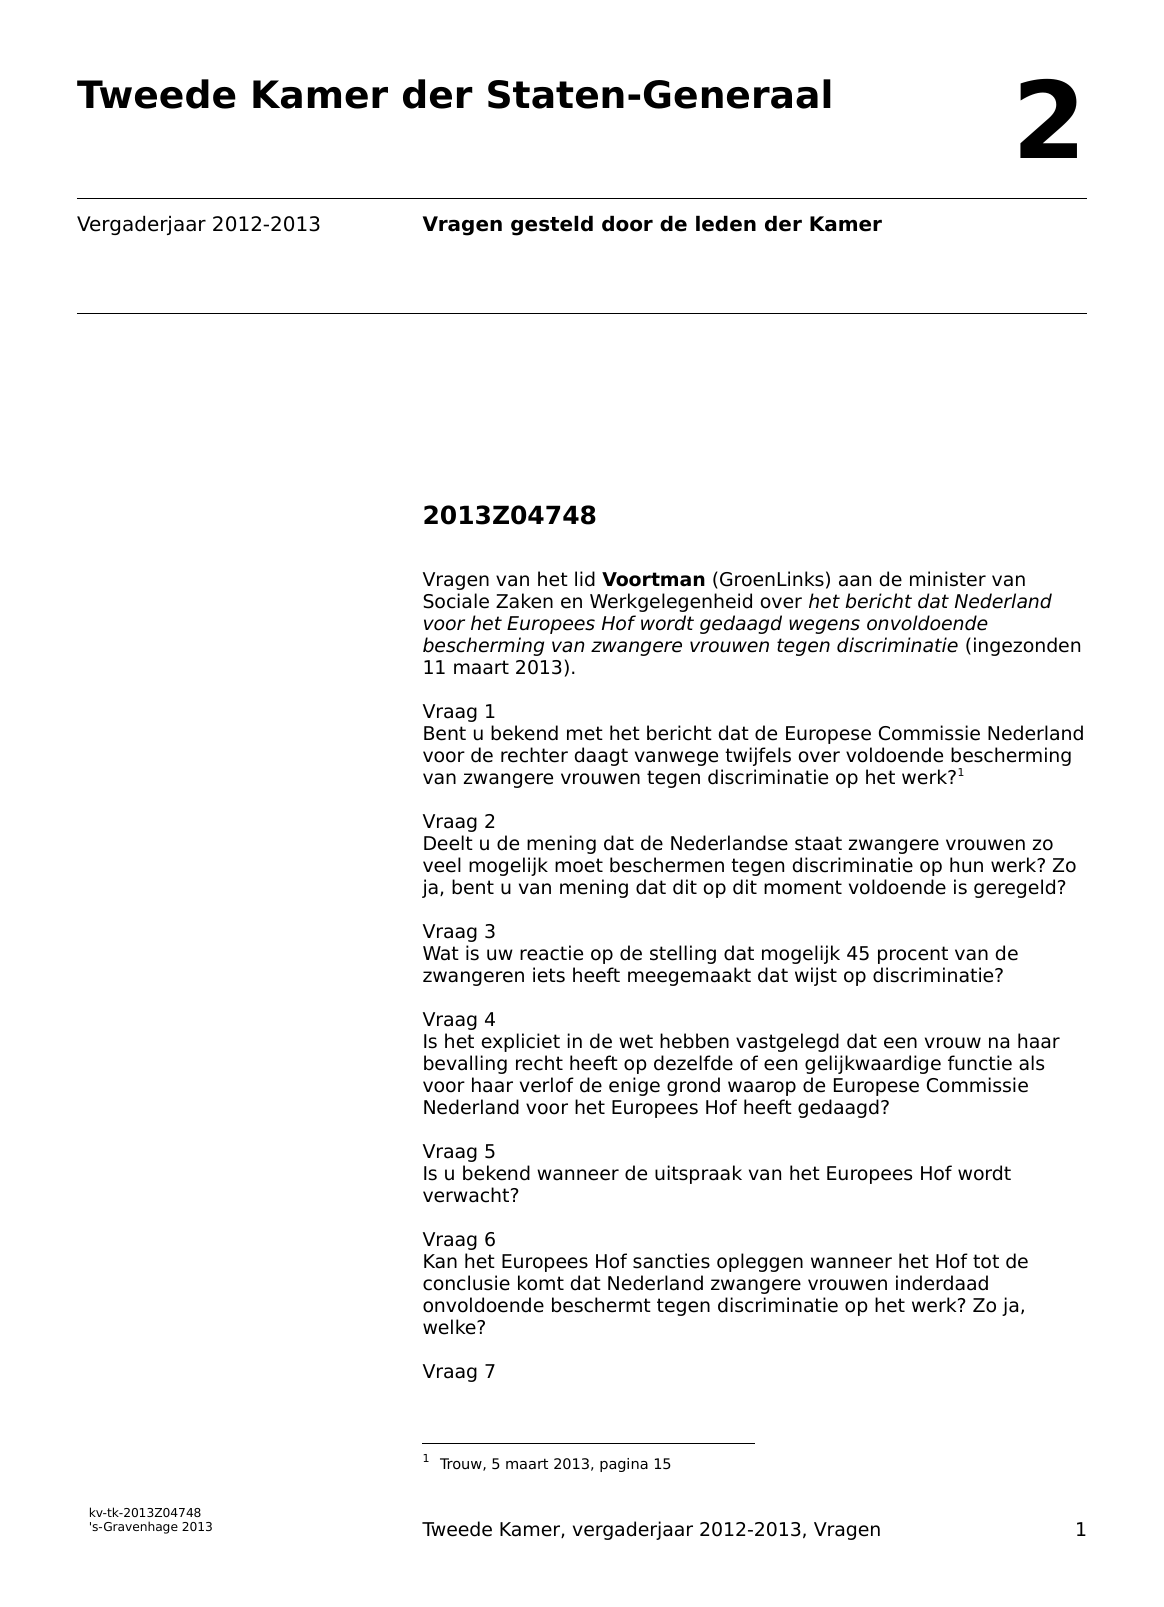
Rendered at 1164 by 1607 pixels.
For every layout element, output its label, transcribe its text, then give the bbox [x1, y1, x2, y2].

text Vraag 5 [422, 1141, 1087, 1163]
text Vraag 6 [422, 1229, 1087, 1251]
text Vraag 4 [422, 1009, 1087, 1031]
text Kan het Europees Hof sancties opleggen wanneer het Hof tot de conclusie komt dat Nederland zwangere vrouwen inderdaad onvoldoende beschermt tegen discriminatie op het werk? Zo ja, welke? [422, 1251, 1087, 1339]
text Is het expliciet in de wet hebben vastgelegd dat een vrouw na haar bevalling recht heeft op dezelfde of een gelijkwaardige functie als voor haar verlof de enige grond waarop de Europese Commissie Nederland voor het Europees Hof heeft gedaagd? [422, 1031, 1087, 1119]
text Is u bekend wanneer de uitspraak van het Europees Hof wordt verwacht? [422, 1163, 1087, 1207]
text 's-Gravenhage 2013 [88, 1520, 323, 1534]
table_header 2 [886, 59, 1087, 198]
text Vraag 2 [422, 811, 1087, 833]
table_cell Vragen gesteld door de leden der Kamer [422, 199, 1087, 313]
table_cell Vergaderjaar 2012-2013 [77, 199, 422, 313]
text Wat is uw reactie op de stelling dat mogelijk 45 procent van de zwangeren iets heeft meegemaakt dat wijst op discriminatie? [422, 943, 1087, 987]
table_header Tweede Kamer der Staten-Generaal [77, 59, 886, 198]
text Vraag 3 [422, 921, 1087, 943]
text Vraag 7 [422, 1361, 1087, 1383]
text 2013Z04748 [422, 501, 1087, 531]
text Bent u bekend met het bericht dat de Europese Commissie Nederland voor de rechter daagt vanwege twijfels over voldoende bescherming van zwangere vrouwen tegen discriminatie op het werk? [422, 723, 1087, 789]
text kv-tk-2013Z04748 [88, 1506, 323, 1520]
text Vraag 1 [422, 701, 1087, 723]
text Vragen van het lid Voortman (GroenLinks) aan de minister van Sociale Zaken en Werkgelegenheid over het bericht dat Nederland voor het Europees Hof wordt gedaagd wegens onvoldoende bescherming van zwangere vrouwen tegen discriminatie (ingezonden 11 maart 2013). [422, 569, 1087, 679]
text Deelt u de mening dat de Nederlandse staat zwangere vrouwen zo veel mogelijk moet beschermen tegen discriminatie op hun werk? Zo ja, bent u van mening dat dit op dit moment voldoende is geregeld? [422, 833, 1087, 899]
text Trouw, 5 maart 2013, pagina 15 [422, 1452, 1087, 1474]
